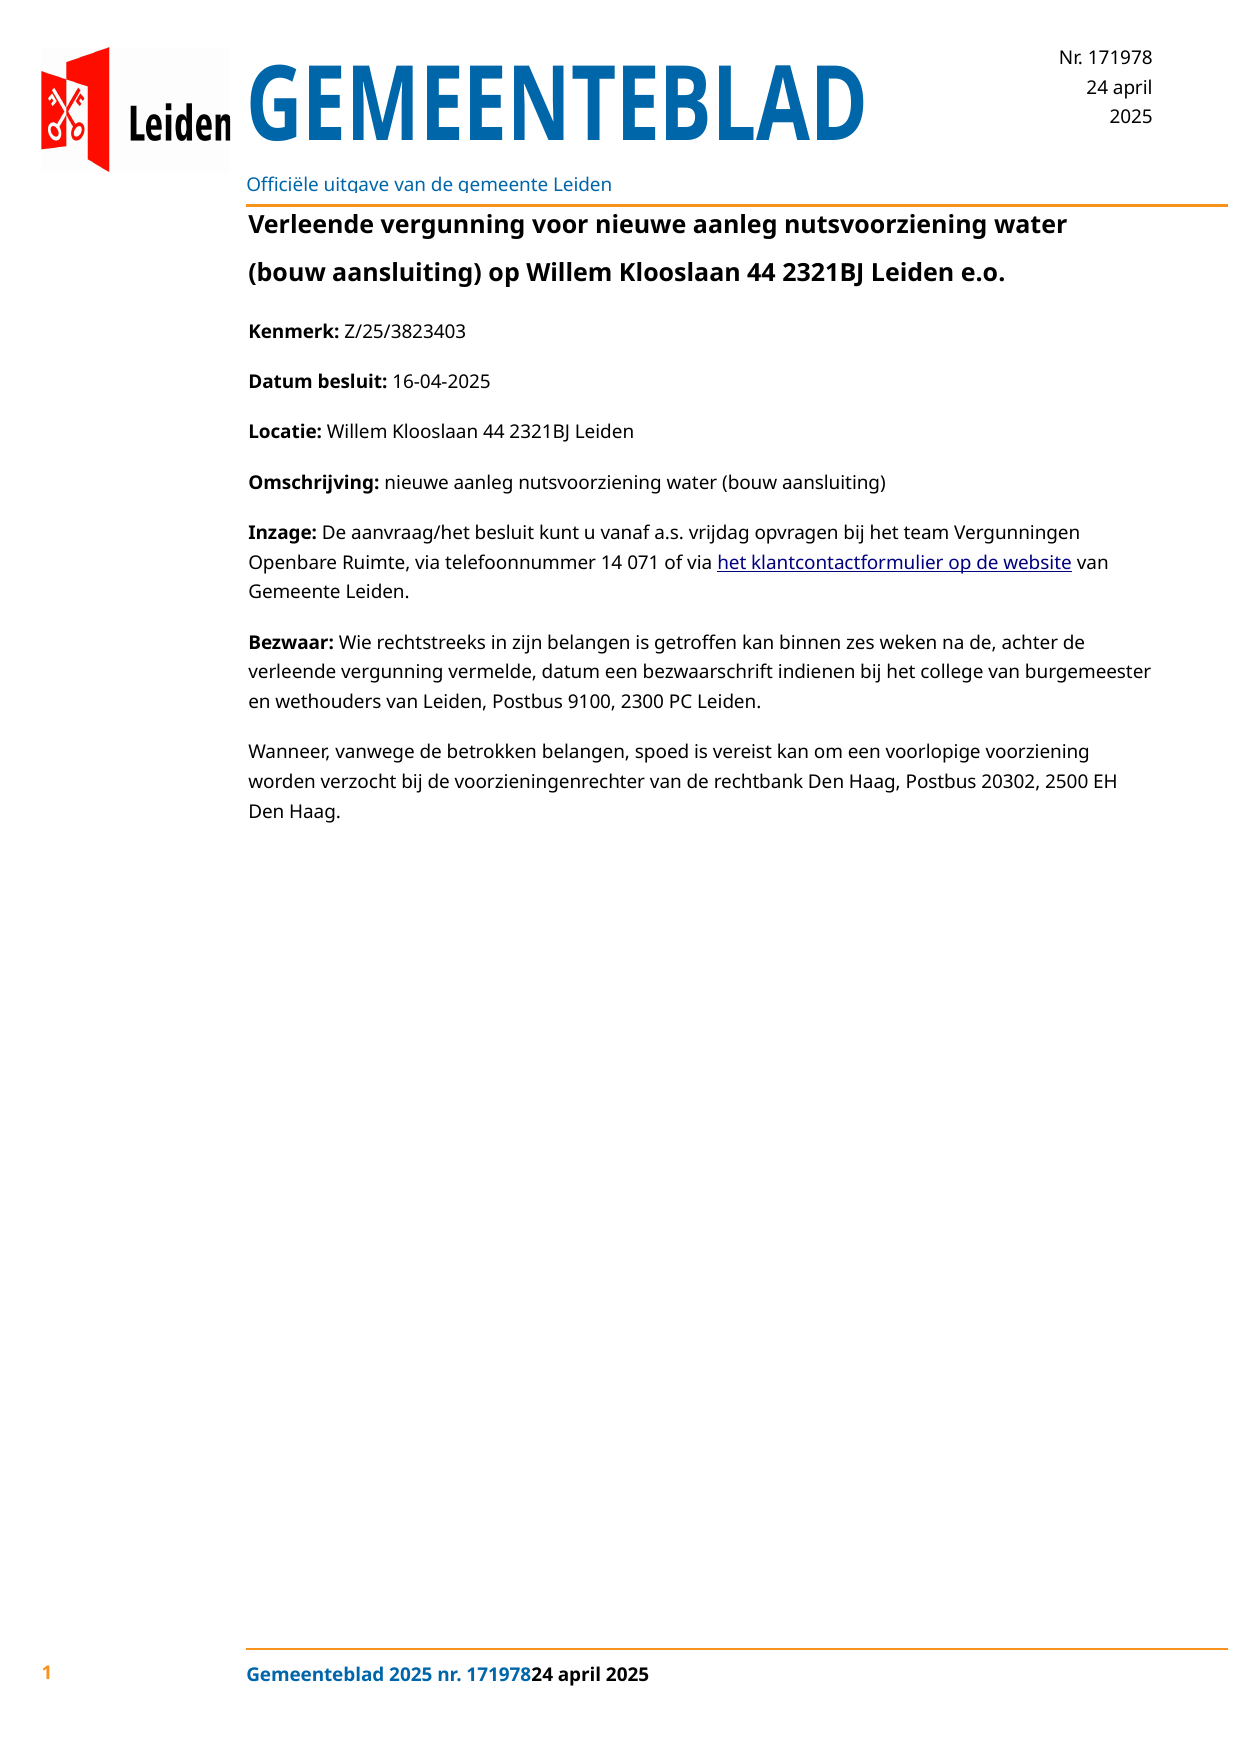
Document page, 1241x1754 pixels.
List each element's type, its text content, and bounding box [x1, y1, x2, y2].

text Bezwaar: Wie rechtstreeks in zijn belangen is getroffen kan binnen zes weken na de, achter de verleende vergunning vermelde, datum een bezwaarschrift indienen bij het college van burgemeester en wethouders van Leiden, Postbus 9100, 2300 PC Leiden. [248, 629, 1152, 714]
text Locatie: Willem Klooslaan 44 2321BJ Leiden [248, 419, 1152, 444]
text Wanneer, vanwege de betrokken belangen, spoed is vereist kan om een voorlopige voorziening worden verzocht bij de voorzieningenrechter van de rechtbank Den Haag, Postbus 20302, 2500 EH Den Haag. [248, 739, 1152, 824]
text Omschrijving: nieuwe aanleg nutsvoorziening water (bouw aansluiting) [248, 469, 1152, 495]
picture [41, 47, 231, 172]
text Kenmerk: Z/25/3823403 [248, 318, 1152, 344]
text Inzage: De aanvraag/het besluit kunt u vanaf a.s. vrijdag opvragen bij het team Vergunningen Openbare Ruimte, via telefoonnummer 14 071 of via het klantcontactformulier op de website van Gemeente Leiden. [248, 519, 1152, 604]
text Verleende vergunning voor nieuwe aanleg nutsvoorziening water (bouw aansluiting) op Willem Klooslaan 44 2321BJ Leiden e.o. [248, 207, 1152, 288]
text Datum besluit: 16-04-2025 [248, 368, 1152, 394]
